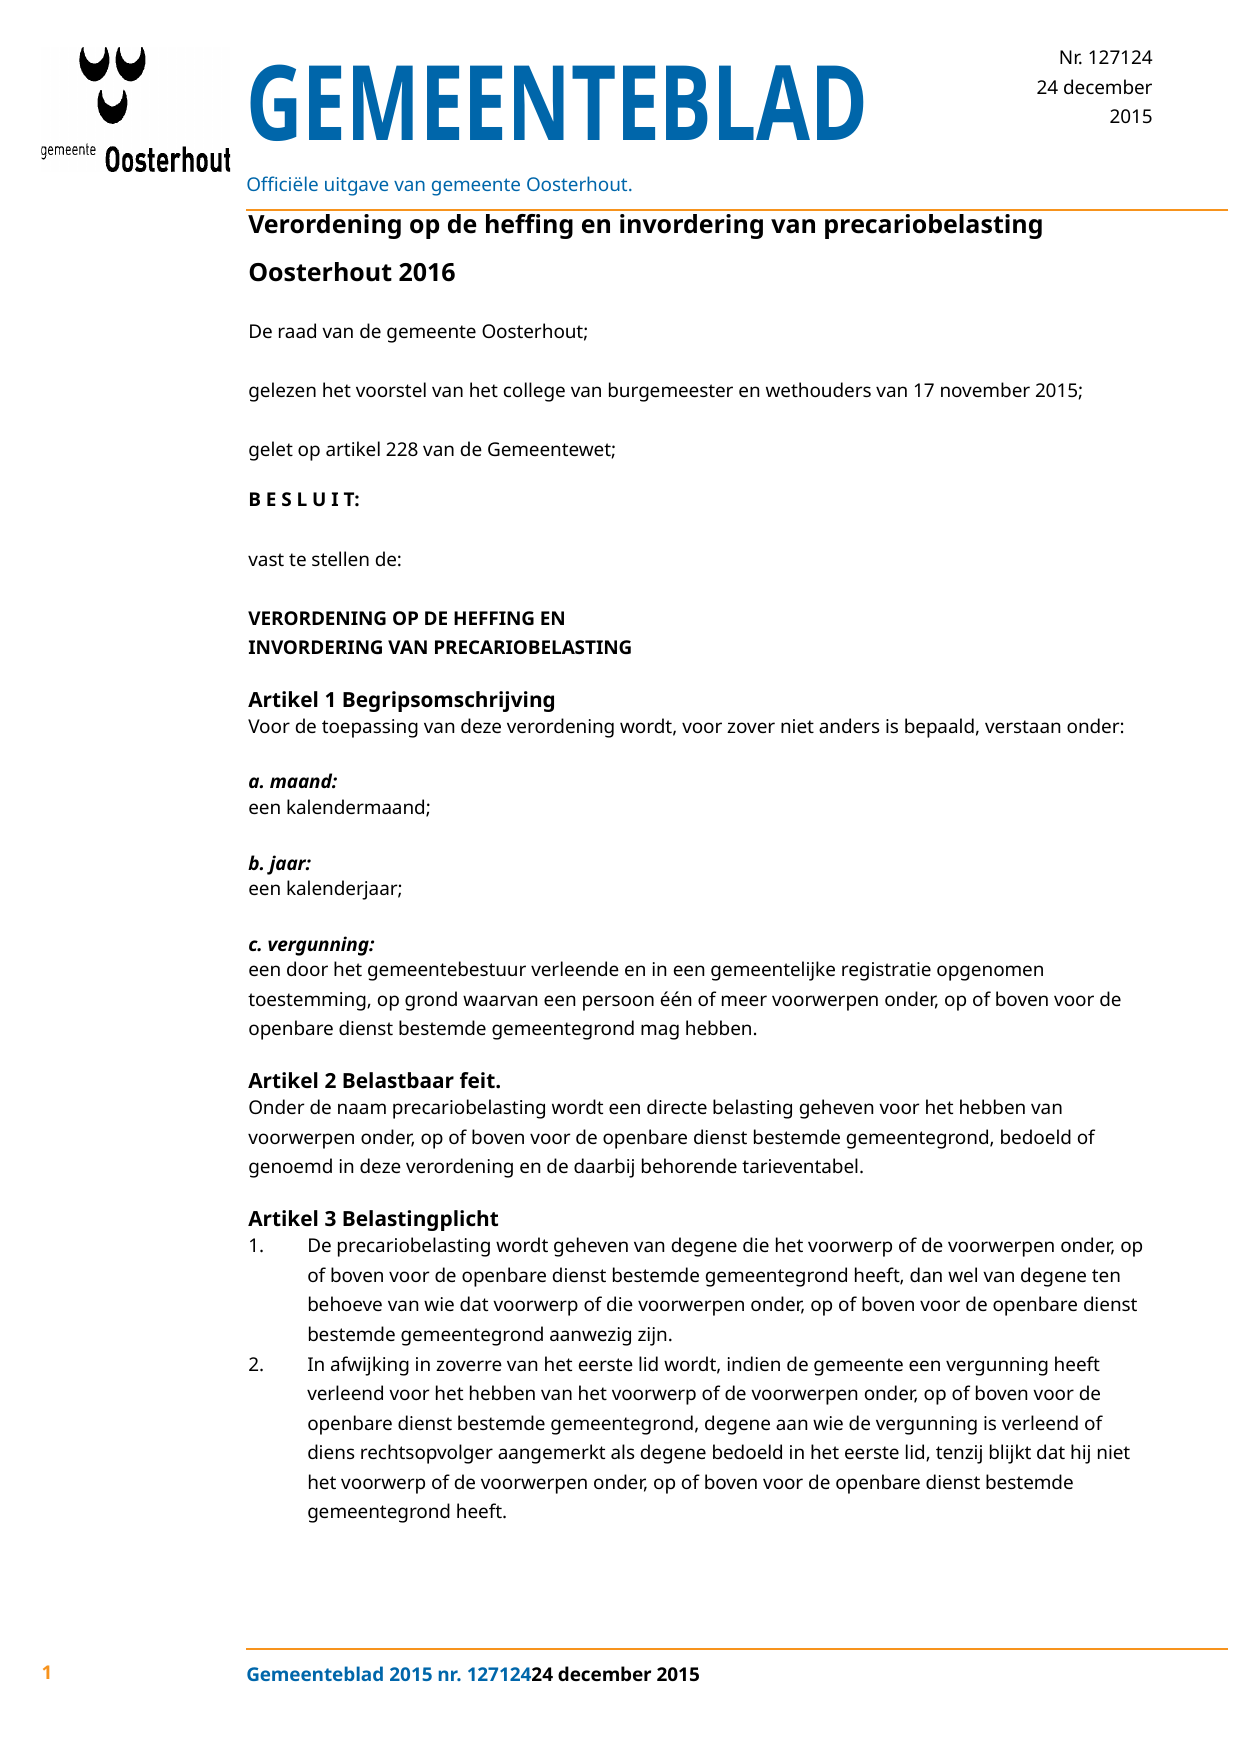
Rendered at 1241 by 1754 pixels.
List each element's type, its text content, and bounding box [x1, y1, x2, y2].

text B E S L U I T: [248, 487, 1152, 512]
text Artikel 1 Begripsomschrijving [248, 685, 1152, 713]
text een kalenderjaar; [248, 875, 1152, 901]
text VERORDENING OP DE HEFFING EN [248, 605, 1152, 631]
picture [41, 47, 231, 172]
text gelezen het voorstel van het college van burgemeester en wethouders van 17 november 2015; [248, 377, 1152, 403]
text een door het gemeentebestuur verleende en in een gemeentelijke registratie opgenomen toestemming, op grond waarvan een persoon één of meer voorwerpen onder, op of boven voor de openbare dienst bestemde gemeentegrond mag hebben. [248, 956, 1152, 1041]
text Verordening op de heffing en invordering van precariobelasting Oosterhout 2016 [248, 211, 1152, 288]
text gelet op artikel 228 van de Gemeentewet; [248, 436, 1152, 462]
text De raad van de gemeente Oosterhout; [248, 318, 1152, 344]
text INVORDERING VAN PRECARIOBELASTING [248, 634, 1152, 660]
text Artikel 3 Belastingplicht [248, 1204, 1152, 1232]
text Voor de toepassing van deze verordening wordt, voor zover niet anders is bepaald, verstaan onder: [248, 713, 1152, 739]
text c. vergunning: [248, 931, 1152, 956]
text Onder de naam precariobelasting wordt een directe belasting geheven voor het hebben van voorwerpen onder, op of boven voor de openbare dienst bestemde gemeentegrond, bedoeld of genoemd in deze verordening en de daarbij behorende tarieventabel. [248, 1094, 1152, 1179]
text een kalendermaand; [248, 794, 1152, 820]
list In afwijking in zoverre van het eerste lid wordt, indien de gemeente een vergunning heeft verleend voor het hebben van het voorwerp of de voorwerpen onder, op of boven voor de openbare dienst bestemde gemeentegrond, degene aan wie de vergunning is verleend of diens rechtsopvolger aangemerkt als degene bedoeld in het eerste lid, tenzij blijkt dat hij niet het voorwerp of de voorwerpen onder, op of boven voor de openbare dienst bestemde gemeentegrond heeft. [248, 1351, 1152, 1524]
list De precariobelasting wordt geheven van degene die het voorwerp of de voorwerpen onder, op of boven voor de openbare dienst bestemde gemeentegrond heeft, dan wel van degene ten behoeve van wie dat voorwerp of die voorwerpen onder, op of boven voor de openbare dienst bestemde gemeentegrond aanwezig zijn. [248, 1232, 1152, 1347]
text Artikel 2 Belastbaar feit. [248, 1066, 1152, 1094]
text a. maand: [248, 769, 1152, 794]
text b. jaar: [248, 850, 1152, 875]
text vast te stellen de: [248, 546, 1152, 571]
